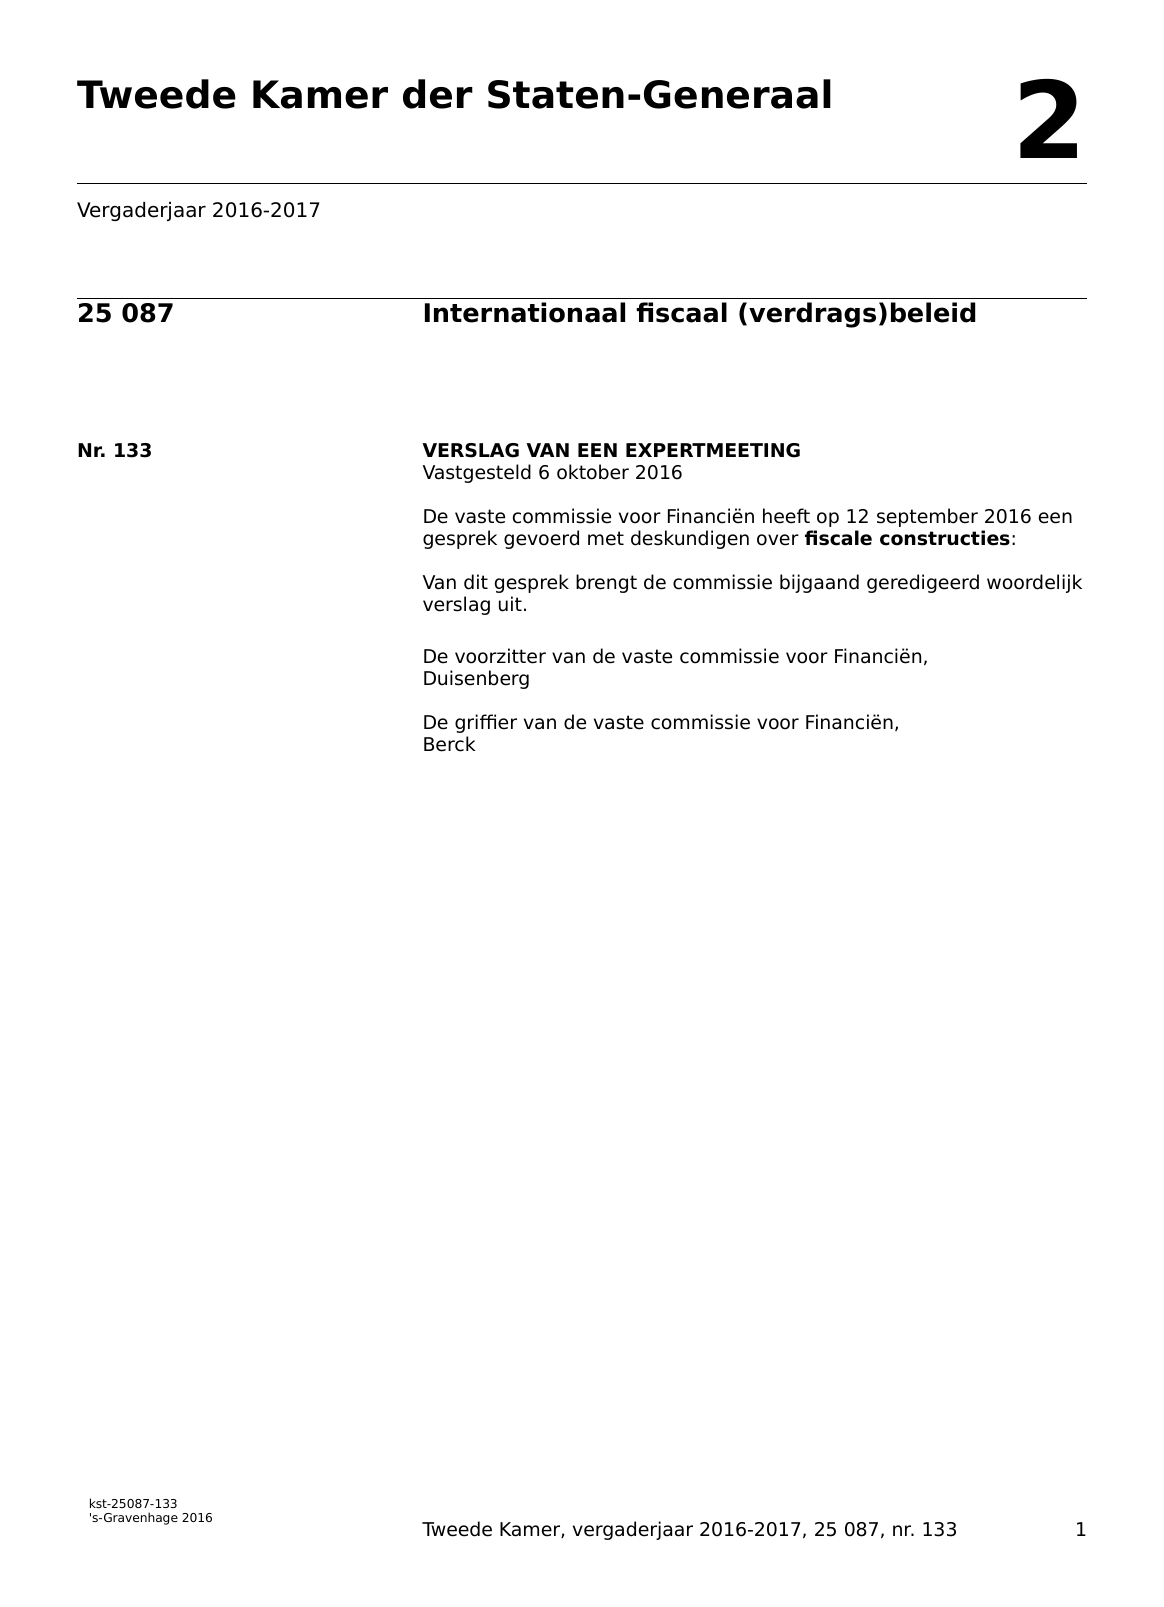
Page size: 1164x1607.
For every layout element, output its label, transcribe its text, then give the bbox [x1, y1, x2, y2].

text 's-Gravenhage 2016 [88, 1511, 323, 1525]
text Vastgesteld 6 oktober 2016 [422, 462, 1087, 484]
text De voorzitter van de vaste commissie voor Financiën, Duisenberg [422, 646, 1087, 690]
table_header 2 [886, 59, 1087, 183]
table_header Tweede Kamer der Staten-Generaal [77, 59, 886, 183]
text De griffier van de vaste commissie voor Financiën, Berck [422, 712, 1087, 756]
table_cell Vergaderjaar 2016-2017 [77, 184, 1087, 298]
subtitle Nr. 133 VERSLAG VAN EEN EXPERTMEETING [77, 440, 1087, 462]
subtitle 25 087 Internationaal fiscaal (verdrags)beleid [77, 299, 1087, 329]
text De vaste commissie voor Financiën heeft op 12 september 2016 een gesprek gevoerd met deskundigen over fiscale constructies: [422, 506, 1087, 550]
text kst-25087-133 [88, 1497, 323, 1511]
text Van dit gesprek brengt de commissie bijgaand geredigeerd woordelijk verslag uit. [422, 572, 1087, 616]
